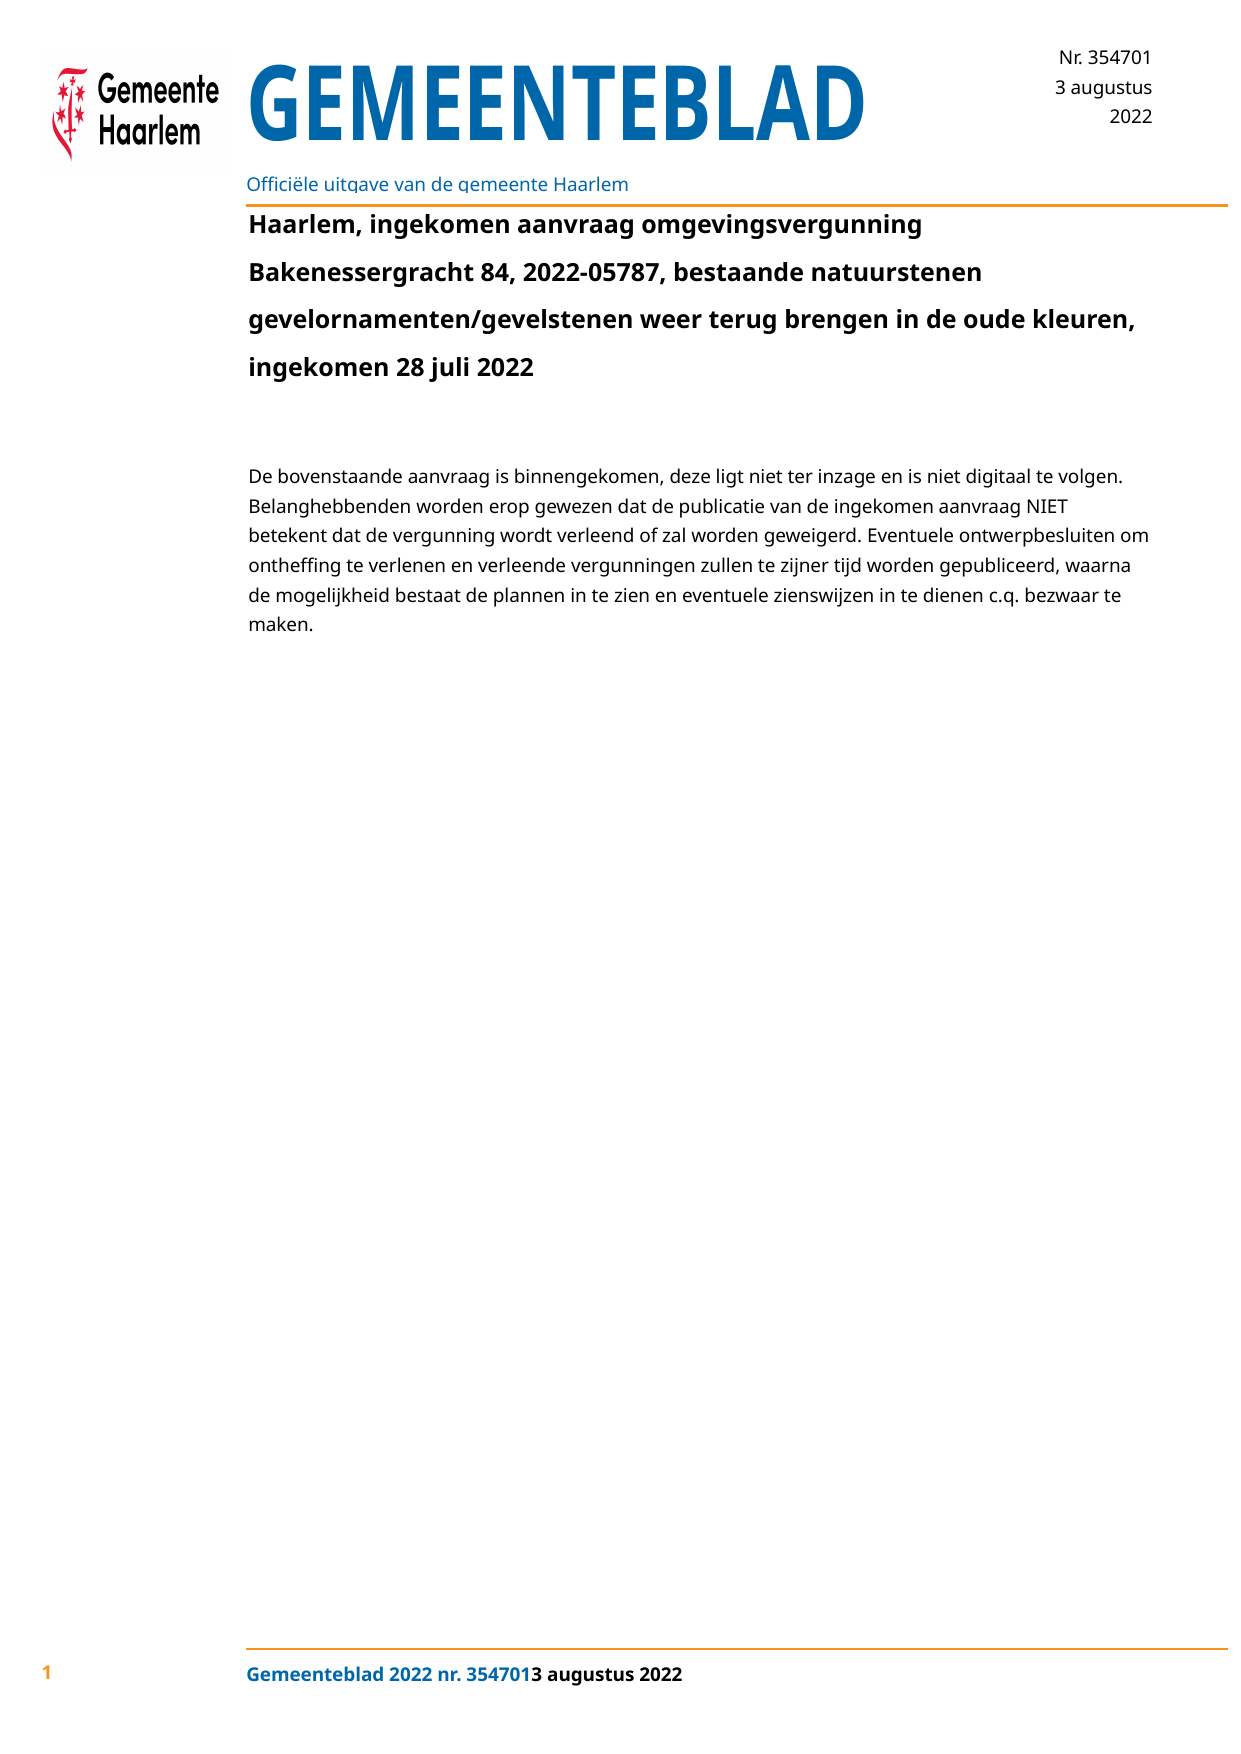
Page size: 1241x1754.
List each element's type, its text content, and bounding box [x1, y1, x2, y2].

text De bovenstaande aanvraag is binnengekomen, deze ligt niet ter inzage en is niet digitaal te volgen. Belanghebbenden worden erop gewezen dat de publicatie van de ingekomen aanvraag NIET betekent dat de vergunning wordt verleend of zal worden geweigerd. Eventuele ontwerpbesluiten om ontheffing te verlenen en verleende vergunningen zullen te zijner tijd worden gepubliceerd, waarna de mogelijkheid bestaat de plannen in te zien en eventuele zienswijzen in te dienen c.q. bezwaar te maken. [248, 463, 1152, 637]
picture [41, 47, 231, 172]
text Haarlem, ingekomen aanvraag omgevingsvergunning Bakenessergracht 84, 2022-05787, bestaande natuurstenen gevelornamenten/gevelstenen weer terug brengen in de oude kleuren, ingekomen 28 juli 2022 [248, 207, 1152, 384]
